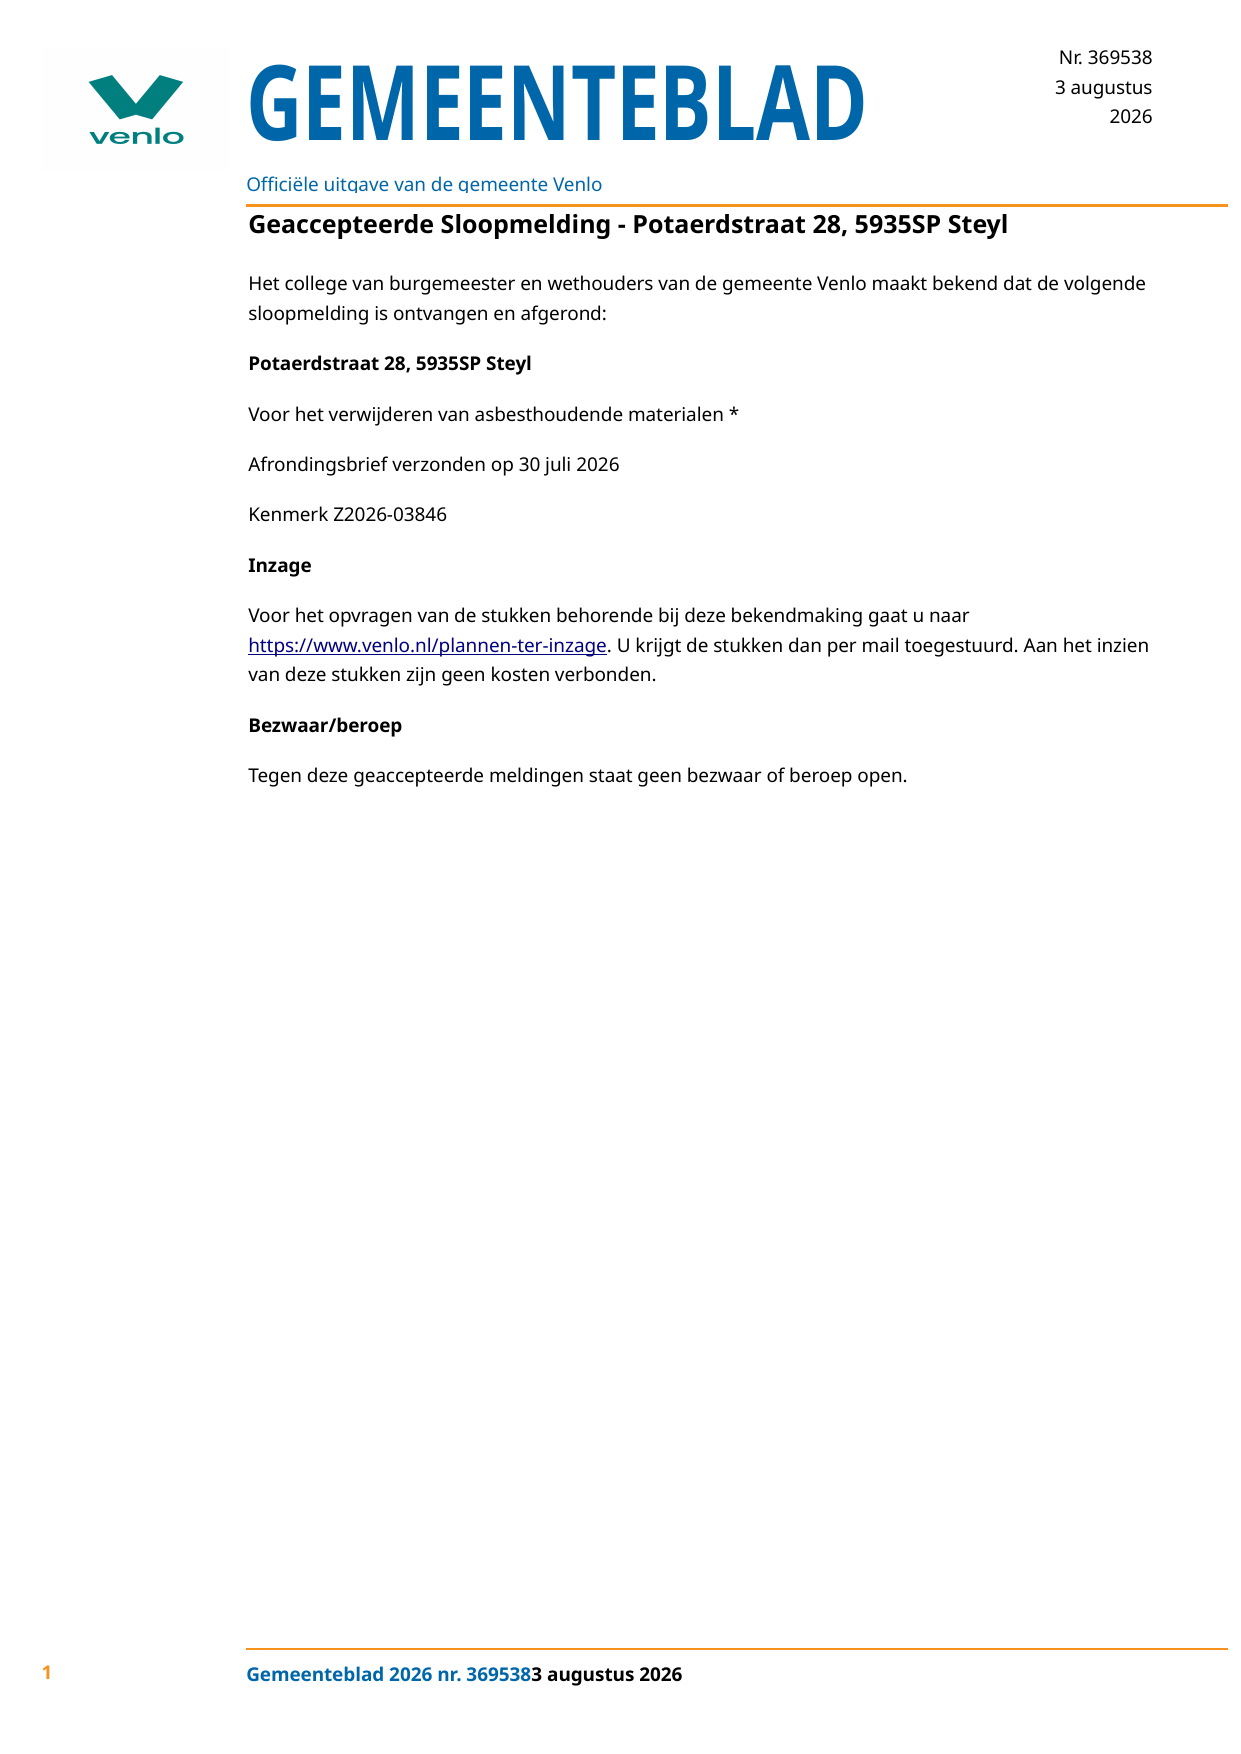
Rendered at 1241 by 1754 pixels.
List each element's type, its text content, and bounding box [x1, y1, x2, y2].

text Tegen deze geaccepteerde meldingen staat geen bezwaar of beroep open. [248, 762, 1152, 788]
text Geaccepteerde Sloopmelding - Potaerdstraat 28, 5935SP Steyl [248, 207, 1152, 241]
text Kenmerk Z2026-03846 [248, 502, 1152, 527]
picture [41, 47, 231, 172]
text Afrondingsbrief verzonden op 30 juli 2026 [248, 451, 1152, 477]
text Potaerdstraat 28, 5935SP Steyl [248, 350, 1152, 376]
text Voor het opvragen van de stukken behorende bij deze bekendmaking gaat u naar https://www.venlo.nl/plannen-ter-inzage. U krijgt de stukken dan per mail toegestuurd. Aan het inzien van deze stukken zijn geen kosten verbonden. [248, 602, 1152, 687]
text Inzage [248, 552, 1152, 578]
text Voor het verwijderen van asbesthoudende materialen * [248, 401, 1152, 426]
text Het college van burgemeester en wethouders van de gemeente Venlo maakt bekend dat de volgende sloopmelding is ontvangen en afgerond: [248, 270, 1152, 326]
text Bezwaar/beroep [248, 712, 1152, 738]
